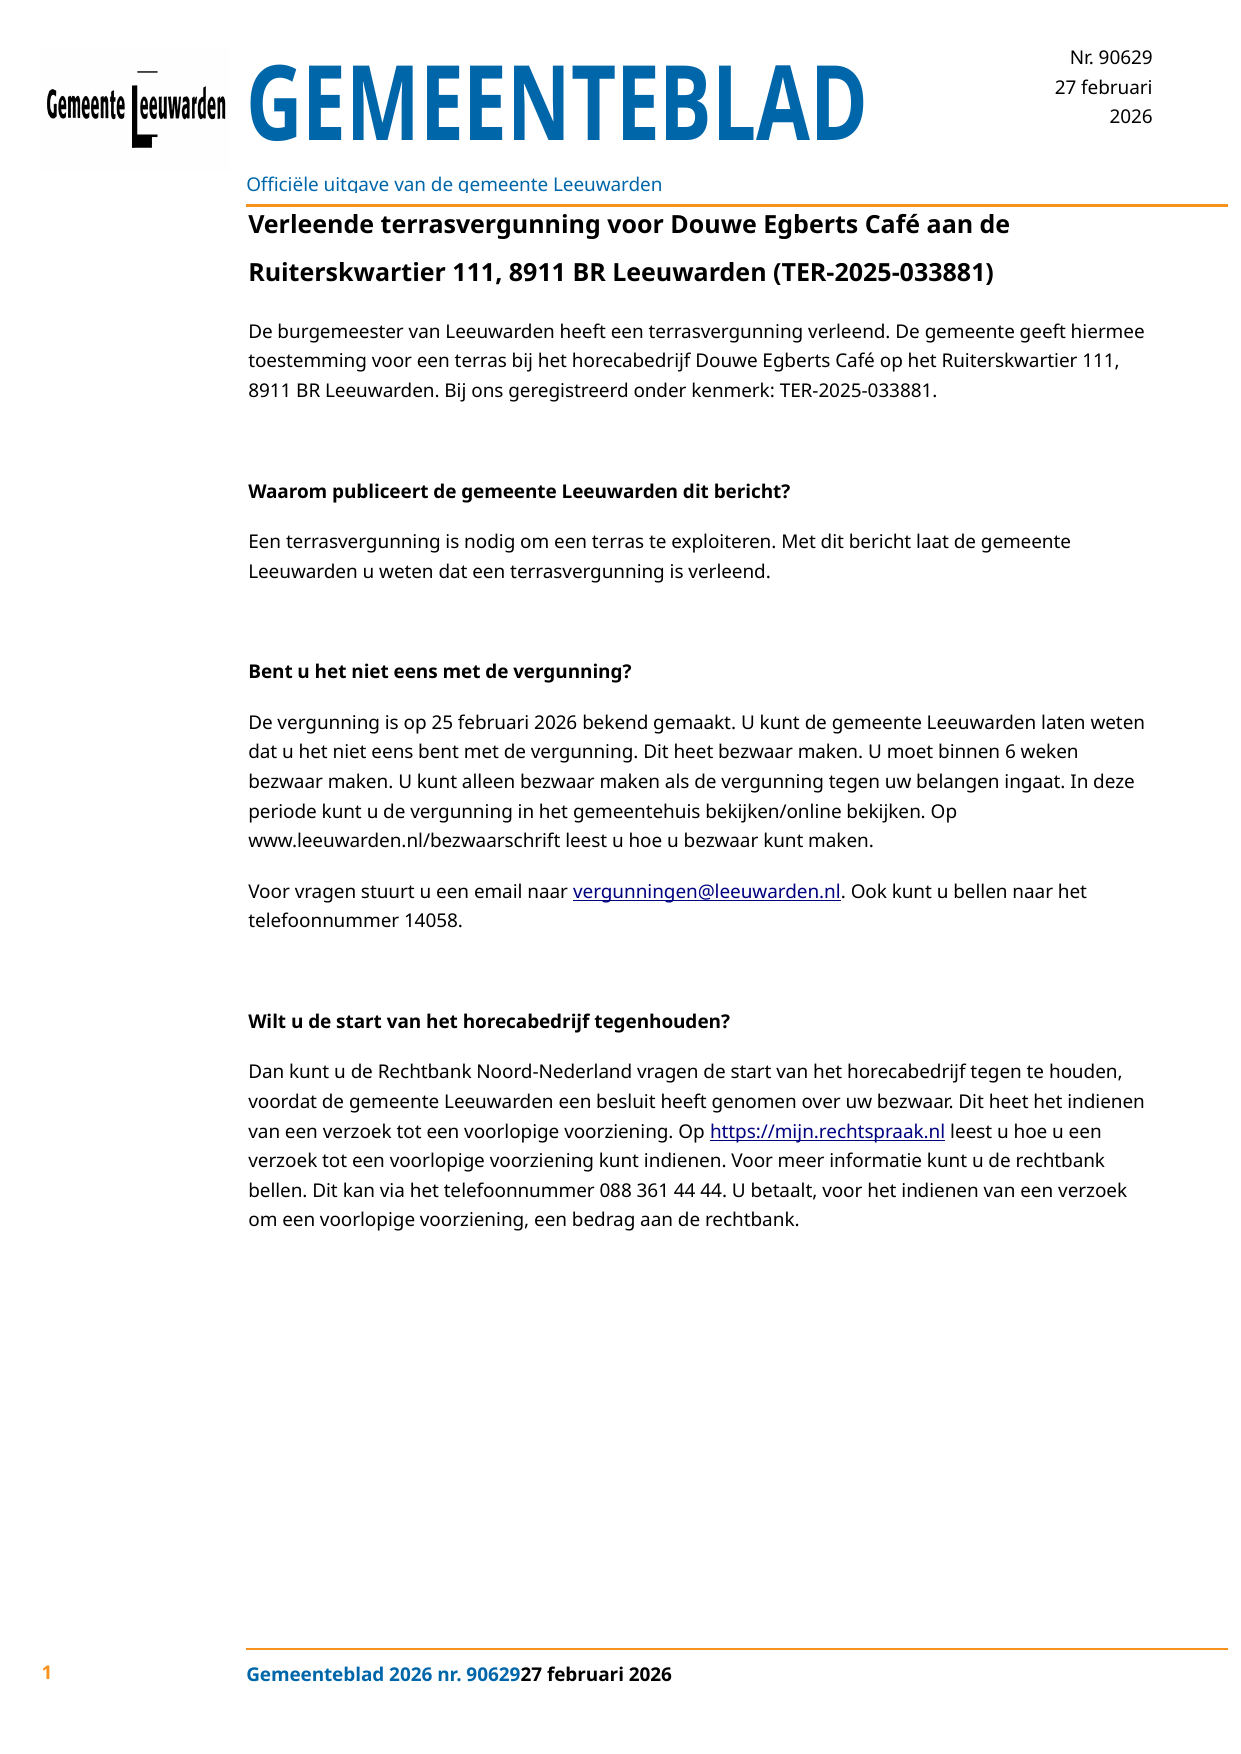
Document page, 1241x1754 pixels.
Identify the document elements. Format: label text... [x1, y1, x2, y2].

text De burgemeester van Leeuwarden heeft een terrasvergunning verleend. De gemeente geeft hiermee toestemming voor een terras bij het horecabedrijf Douwe Egberts Café op het Ruiterskwartier 111, 8911 BR Leeuwarden. Bij ons geregistreerd onder kenmerk: TER-2025-033881. [248, 318, 1152, 403]
text Een terrasvergunning is nodig om een terras te exploiteren. Met dit bericht laat de gemeente Leeuwarden u weten dat een terrasvergunning is verleend. [248, 528, 1152, 584]
text De vergunning is op 25 februari 2026 bekend gemaakt. U kunt de gemeente Leeuwarden laten weten dat u het niet eens bent met de vergunning. Dit heet bezwaar maken. U moet binnen 6 weken bezwaar maken. U kunt alleen bezwaar maken als de vergunning tegen uw belangen ingaat. In deze periode kunt u de vergunning in het gemeentehuis bekijken/online bekijken. Op www.leeuwarden.nl/bezwaarschrift leest u hoe u bezwaar kunt maken. [248, 709, 1152, 853]
text Dan kunt u de Rechtbank Noord-Nederland vragen de start van het horecabedrijf tegen te houden, voordat de gemeente Leeuwarden een besluit heeft genomen over uw bezwaar. Dit heet het indienen van een verzoek tot een voorlopige voorziening. Op https://mijn.rechtspraak.nl leest u hoe u een verzoek tot een voorlopige voorziening kunt indienen. Voor meer informatie kunt u de rechtbank bellen. Dit kan via het telefoonnummer 088 361 44 44. U betaalt, voor het indienen van een verzoek om een voorlopige voorziening, een bedrag aan de rechtbank. [248, 1059, 1152, 1232]
picture [41, 47, 231, 172]
text Wilt u de start van het horecabedrijf tegenhouden? [248, 1008, 1152, 1034]
text Verleende terrasvergunning voor Douwe Egberts Café aan de Ruiterskwartier 111, 8911 BR Leeuwarden (TER-2025-033881) [248, 207, 1152, 288]
text Waarom publiceert de gemeente Leeuwarden dit bericht? [248, 478, 1152, 504]
text Bent u het niet eens met de vergunning? [248, 659, 1152, 684]
text Voor vragen stuurt u een email naar vergunningen@leeuwarden.nl. Ook kunt u bellen naar het telefoonnummer 14058. [248, 878, 1152, 933]
